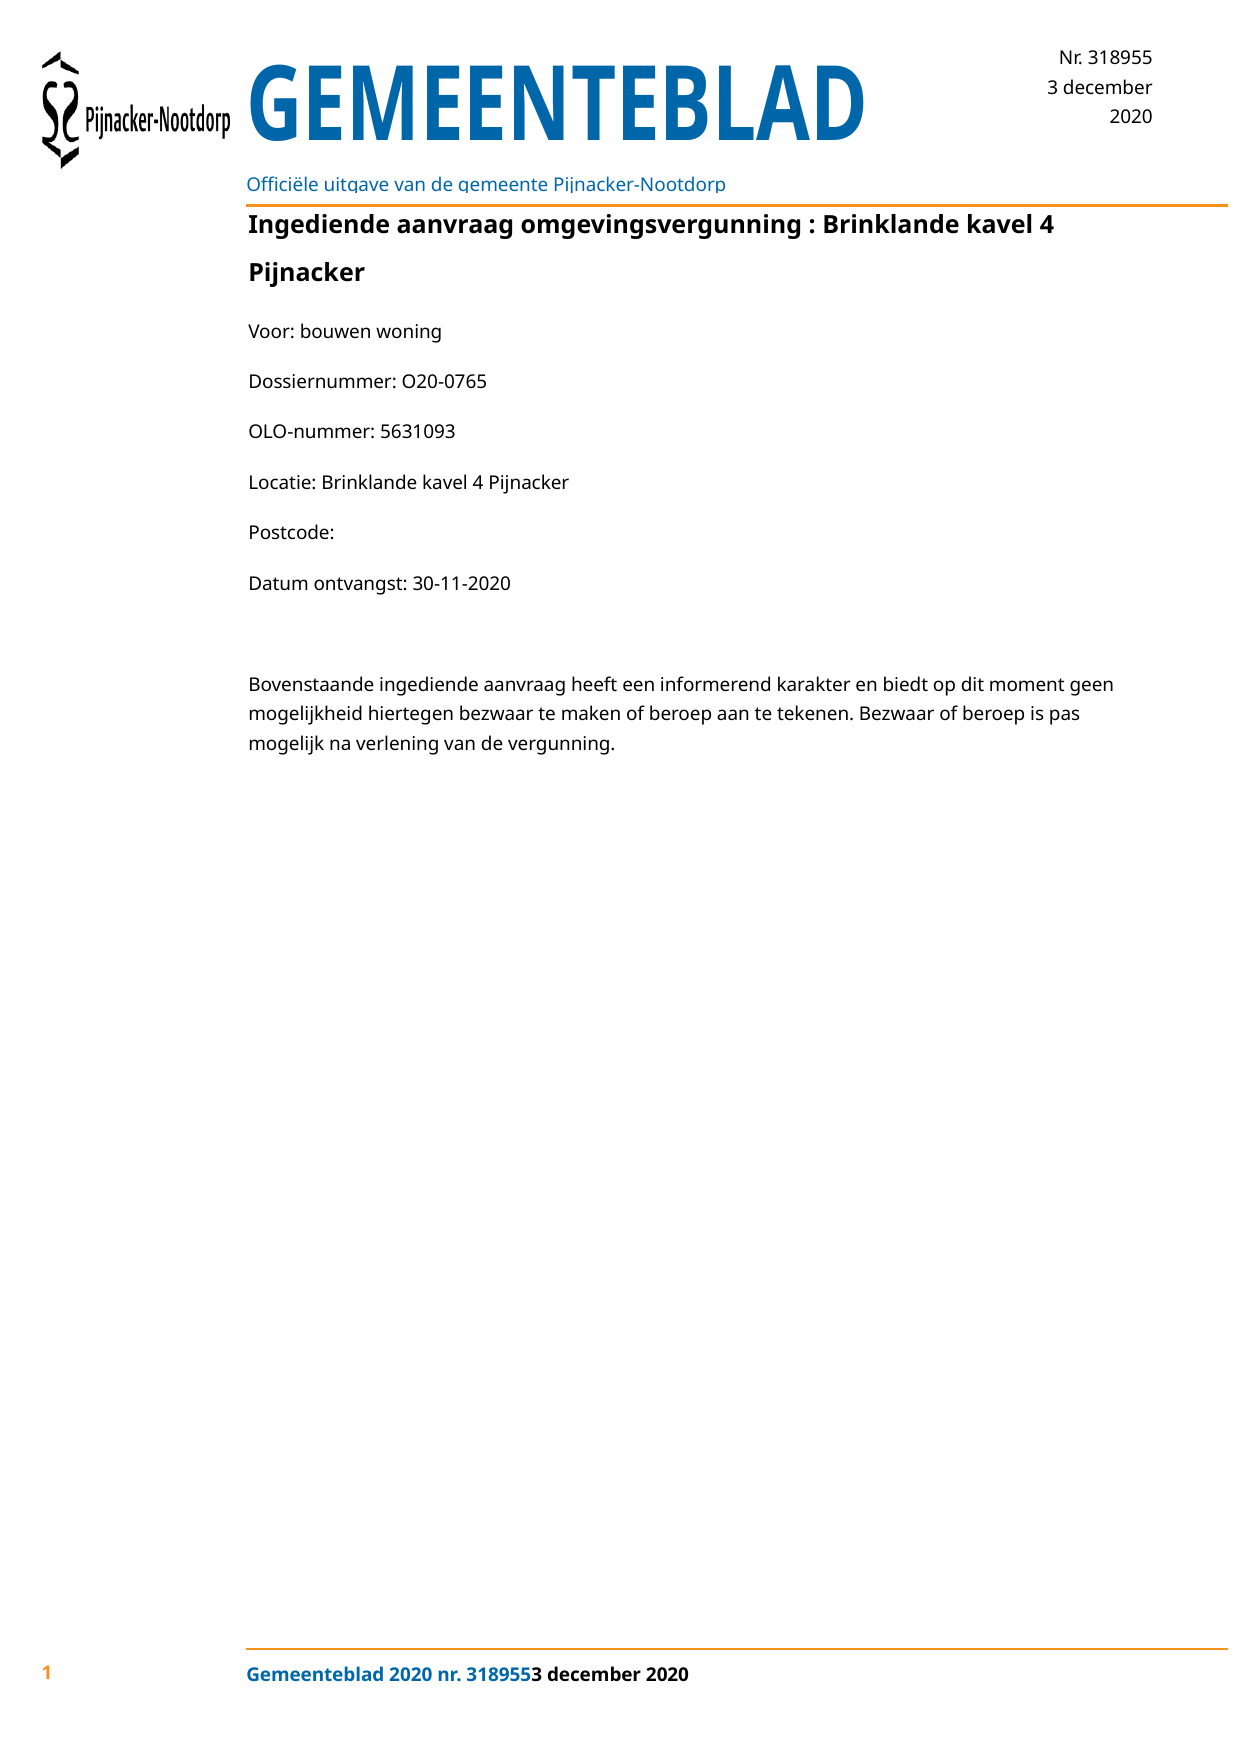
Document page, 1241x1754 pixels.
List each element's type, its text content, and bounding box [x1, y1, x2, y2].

text Dossiernummer: O20-0765 [248, 368, 1152, 394]
text Locatie: Brinklande kavel 4 Pijnacker [248, 469, 1152, 495]
text Datum ontvangst: 30-11-2020 [248, 570, 1152, 596]
text Postcode: [248, 519, 1152, 545]
text Ingediende aanvraag omgevingsvergunning : Brinklande kavel 4 Pijnacker [248, 207, 1152, 288]
text OLO-nummer: 5631093 [248, 419, 1152, 444]
text Bovenstaande ingediende aanvraag heeft een informerend karakter en biedt op dit moment geen mogelijkheid hiertegen bezwaar te maken of beroep aan te tekenen. Bezwaar of beroep is pas mogelijk na verlening van de vergunning. [248, 671, 1152, 756]
text Voor: bouwen woning [248, 318, 1152, 344]
picture [41, 47, 231, 172]
